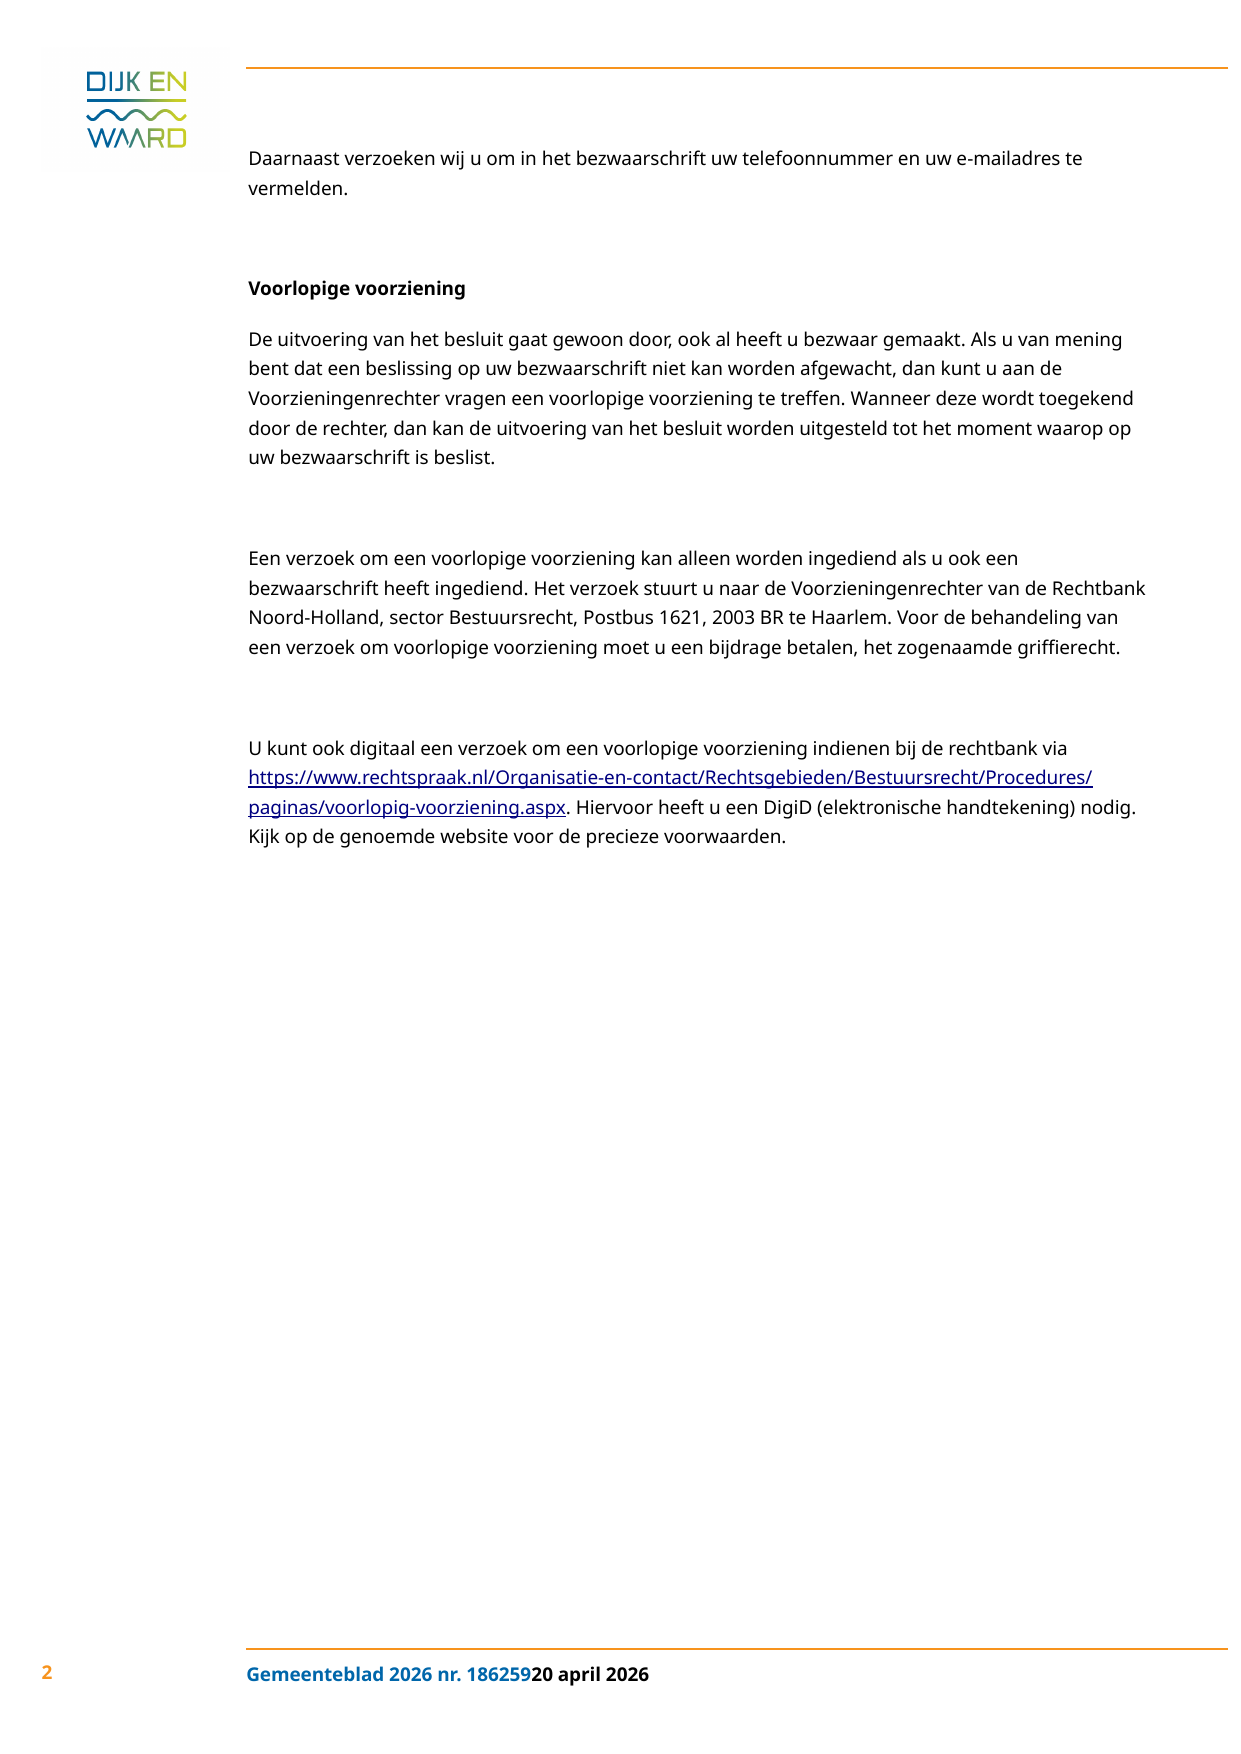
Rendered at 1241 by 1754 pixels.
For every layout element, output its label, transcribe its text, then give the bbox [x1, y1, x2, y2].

text De uitvoering van het besluit gaat gewoon door, ook al heeft u bezwaar gemaakt. Als u van mening bent dat een beslissing op uw bezwaarschrift niet kan worden afgewacht, dan kunt u aan de Voorzieningenrechter vragen een voorlopige voorziening te treffen. Wanneer deze wordt toegekend door de rechter, dan kan de uitvoering van het besluit worden uitgesteld tot het moment waarop op uw bezwaarschrift is beslist. [248, 326, 1152, 470]
text Voorlopige voorziening [248, 276, 1152, 301]
text Een verzoek om een voorlopige voorziening kan alleen worden ingediend als u ook een bezwaarschrift heeft ingediend. Het verzoek stuurt u naar de Voorzieningenrechter van de Rechtbank Noord-Holland, sector Bestuursrecht, Postbus 1621, 2003 BR te Haarlem. Voor de behandeling van een verzoek om voorlopige voorziening moet u een bijdrage betalen, het zogenaamde griffierecht. [248, 545, 1152, 660]
text Daarnaast verzoeken wij u om in het bezwaarschrift uw telefoonnummer en uw e-mailadres te vermelden. [248, 145, 1152, 201]
text U kunt ook digitaal een verzoek om een voorlopige voorziening indienen bij de rechtbank via https://www.rechtspraak.nl/Organisatie-en-contact/Rechtsgebieden/Bestuursrecht/Procedures/paginas/voorlopig-voorziening.aspx. Hiervoor heeft u een DigiD (elektronische handtekening) nodig. Kijk op de genoemde website voor de precieze voorwaarden. [248, 735, 1152, 849]
picture [41, 47, 231, 172]
